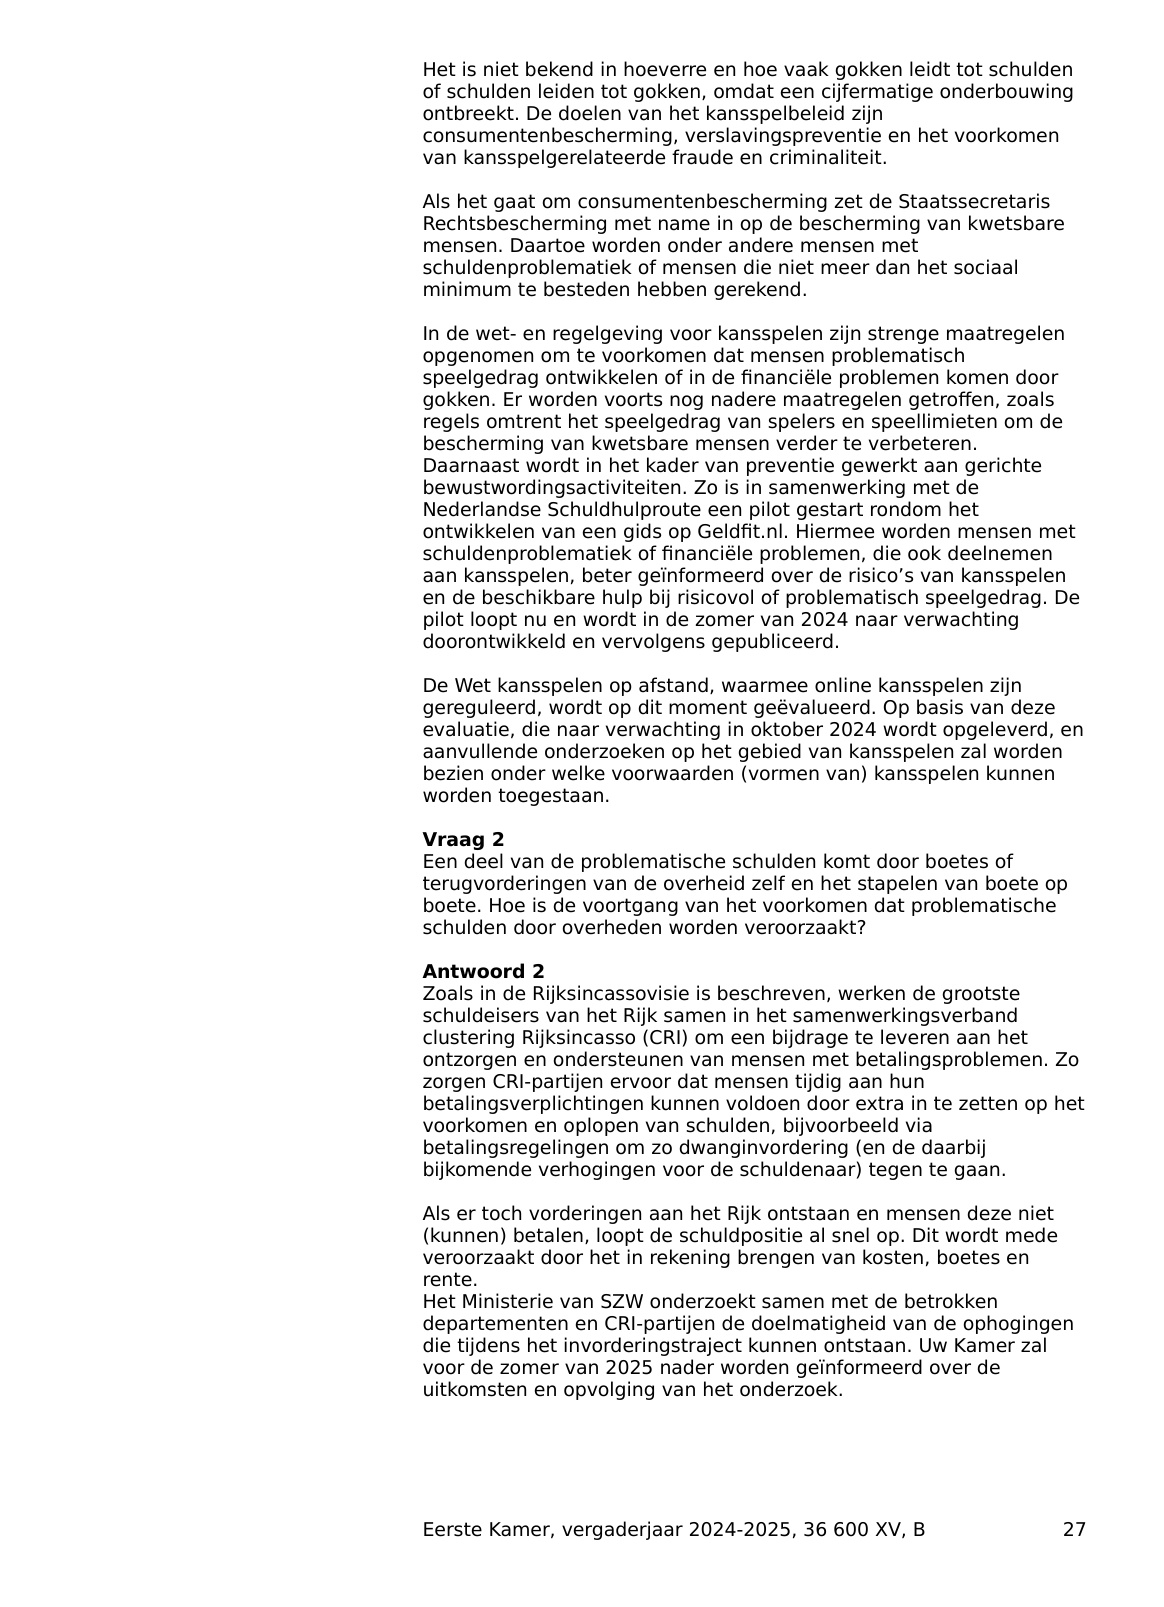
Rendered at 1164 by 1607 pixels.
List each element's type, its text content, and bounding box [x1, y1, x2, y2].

text In de wet- en regelgeving voor kansspelen zijn strenge maatregelen opgenomen om te voorkomen dat mensen problematisch speelgedrag ontwikkelen of in de financiële problemen komen door gokken. Er worden voorts nog nadere maatregelen getroffen, zoals regels omtrent het speelgedrag van spelers en speellimieten om de bescherming van kwetsbare mensen verder te verbeteren. [422, 323, 1087, 455]
text Vraag 2 [422, 829, 1087, 851]
text Het is niet bekend in hoeverre en hoe vaak gokken leidt tot schulden of schulden leiden tot gokken, omdat een cijfermatige onderbouwing ontbreekt. De doelen van het kansspelbeleid zijn consumentenbescherming, verslavingspreventie en het voorkomen van kansspelgerelateerde fraude en criminaliteit. [422, 59, 1087, 169]
text Het Ministerie van SZW onderzoekt samen met de betrokken departementen en CRI-partijen de doelmatigheid van de ophogingen die tijdens het invorderingstraject kunnen ontstaan. Uw Kamer zal voor de zomer van 2025 nader worden geïnformeerd over de uitkomsten en opvolging van het onderzoek. [422, 1291, 1087, 1401]
text Als er toch vorderingen aan het Rijk ontstaan en mensen deze niet (kunnen) betalen, loopt de schuldpositie al snel op. Dit wordt mede veroorzaakt door het in rekening brengen van kosten, boetes en rente. [422, 1203, 1087, 1291]
text Een deel van de problematische schulden komt door boetes of terugvorderingen van de overheid zelf en het stapelen van boete op boete. Hoe is de voortgang van het voorkomen dat problematische schulden door overheden worden veroorzaakt? [422, 851, 1087, 939]
text Zoals in de Rijksincassovisie is beschreven, werken de grootste schuldeisers van het Rijk samen in het samenwerkingsverband clustering Rijksincasso (CRI) om een bijdrage te leveren aan het ontzorgen en ondersteunen van mensen met betalingsproblemen. Zo zorgen CRI-partijen ervoor dat mensen tijdig aan hun betalingsverplichtingen kunnen voldoen door extra in te zetten op het voorkomen en oplopen van schulden, bijvoorbeeld via betalingsregelingen om zo dwanginvordering (en de daarbij bijkomende verhogingen voor de schuldenaar) tegen te gaan. [422, 983, 1087, 1181]
text Daarnaast wordt in het kader van preventie gewerkt aan gerichte bewustwordingsactiviteiten. Zo is in samenwerking met de Nederlandse Schuldhulproute een pilot gestart rondom het ontwikkelen van een gids op Geldfit.nl. Hiermee worden mensen met schuldenproblematiek of financiële problemen, die ook deelnemen aan kansspelen, beter geïnformeerd over de risico’s van kansspelen en de beschikbare hulp bij risicovol of problematisch speelgedrag. De pilot loopt nu en wordt in de zomer van 2024 naar verwachting doorontwikkeld en vervolgens gepubliceerd. [422, 455, 1087, 653]
text Antwoord 2 [422, 961, 1087, 983]
text De Wet kansspelen op afstand, waarmee online kansspelen zijn gereguleerd, wordt op dit moment geëvalueerd. Op basis van deze evaluatie, die naar verwachting in oktober 2024 wordt opgeleverd, en aanvullende onderzoeken op het gebied van kansspelen zal worden bezien onder welke voorwaarden (vormen van) kansspelen kunnen worden toegestaan. [422, 675, 1087, 807]
text Als het gaat om consumentenbescherming zet de Staatssecretaris Rechtsbescherming met name in op de bescherming van kwetsbare mensen. Daartoe worden onder andere mensen met schuldenproblematiek of mensen die niet meer dan het sociaal minimum te besteden hebben gerekend. [422, 191, 1087, 301]
